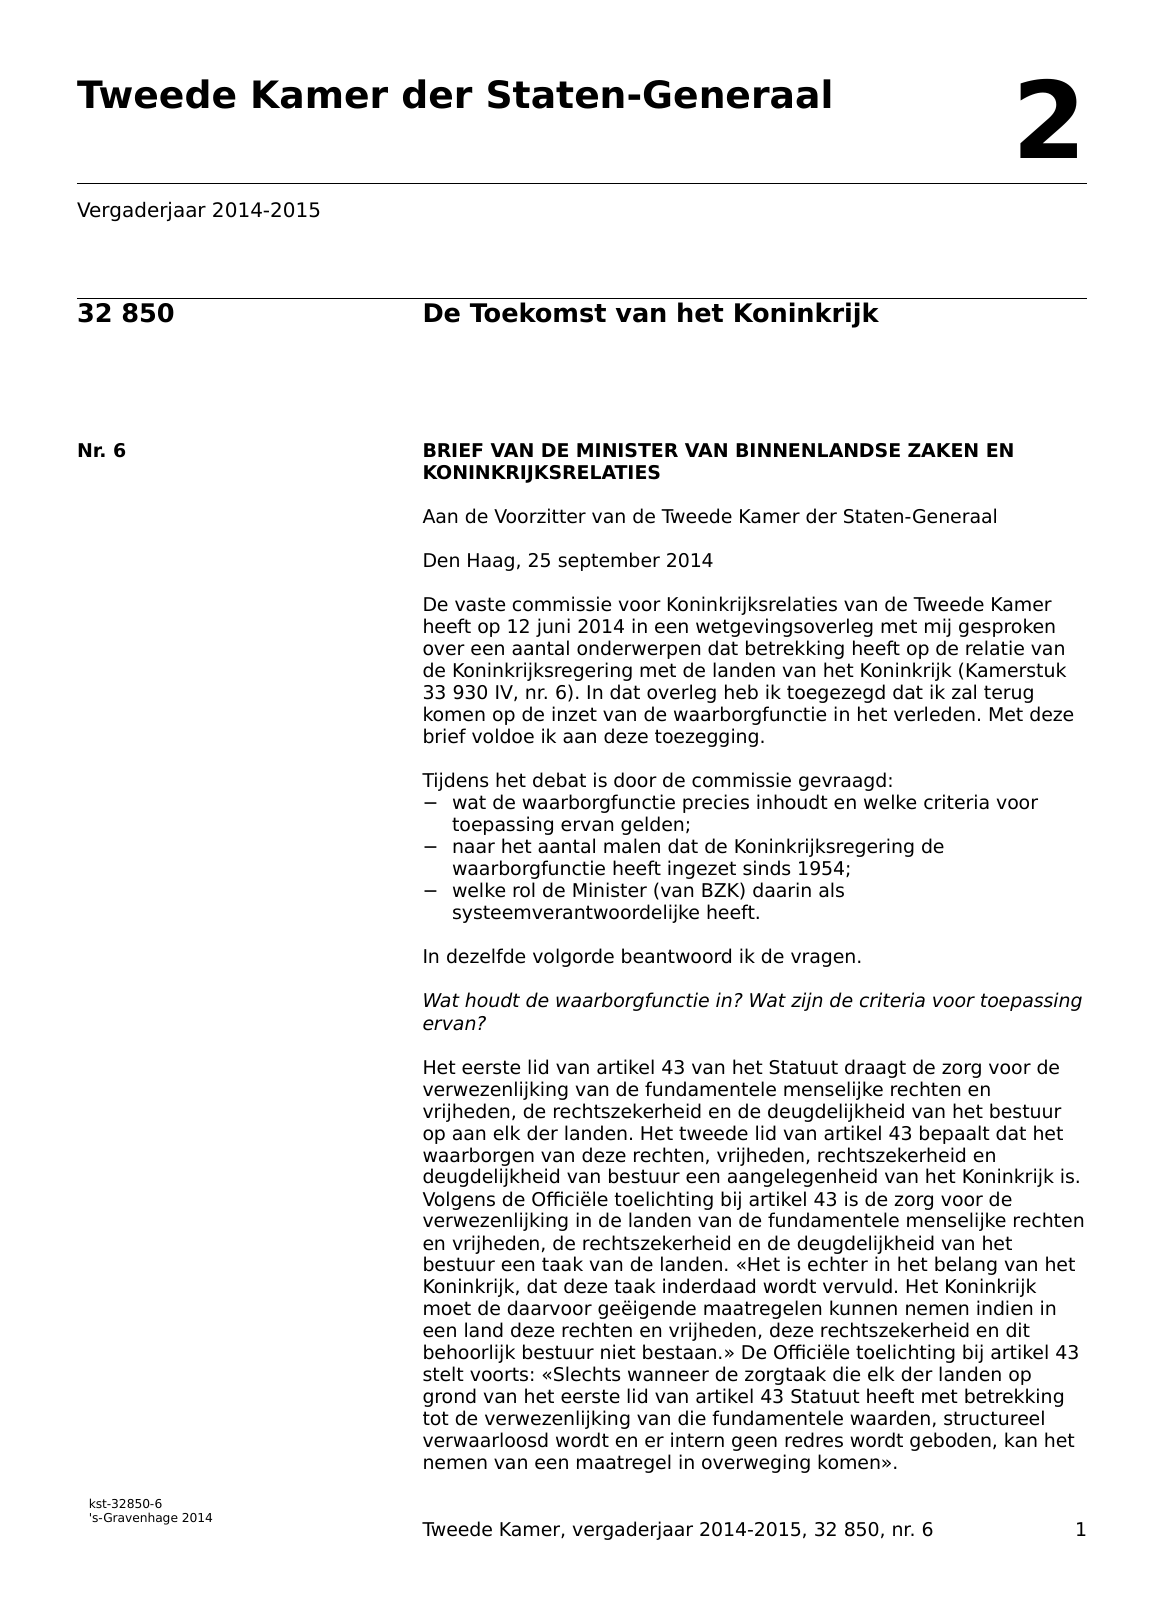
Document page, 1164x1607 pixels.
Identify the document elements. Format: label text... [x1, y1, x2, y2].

text De vaste commissie voor Koninkrijksrelaties van de Tweede Kamer heeft op 12 juni 2014 in een wetgevingsoverleg met mij gesproken over een aantal onderwerpen dat betrekking heeft op de relatie van de Koninkrijksregering met de landen van het Koninkrijk (Kamerstuk 33 930 IV, nr. 6). In dat overleg heb ik toegezegd dat ik zal terug komen op de inzet van de waarborgfunctie in het verleden. Met deze brief voldoe ik aan deze toezegging. [422, 594, 1087, 748]
text 's-Gravenhage 2014 [88, 1511, 323, 1525]
text − welke rol de Minister (van BZK) daarin als systeemverantwoordelijke heeft. [422, 880, 1087, 924]
text Tijdens het debat is door de commissie gevraagd: [422, 770, 1087, 792]
subtitle 32 850 De Toekomst van het Koninkrijk [77, 299, 1087, 329]
subtitle Wat houdt de waarborgfunctie in? Wat zijn de criteria voor toepassing ervan? [422, 990, 1087, 1034]
table_header 2 [886, 59, 1087, 183]
subtitle Nr. 6 BRIEF VAN DE MINISTER VAN BINNENLANDSE ZAKEN EN KONINKRIJKSRELATIES [77, 440, 1087, 484]
text Den Haag, 25 september 2014 [422, 550, 1087, 572]
text − wat de waarborgfunctie precies inhoudt en welke criteria voor toepassing ervan gelden; [422, 792, 1087, 836]
text In dezelfde volgorde beantwoord ik de vragen. [422, 946, 1087, 968]
text − naar het aantal malen dat de Koninkrijksregering de waarborgfunctie heeft ingezet sinds 1954; [422, 836, 1087, 880]
text kst-32850-6 [88, 1497, 323, 1511]
text Volgens de Officiële toelichting bij artikel 43 is de zorg voor de verwezenlijking in de landen van de fundamentele menselijke rechten en vrijheden, de rechtszekerheid en de deugdelijkheid van het bestuur een taak van de landen. «Het is echter in het belang van het Koninkrijk, dat deze taak inderdaad wordt vervuld. Het Koninkrijk moet de daarvoor geëigende maatregelen kunnen nemen indien in een land deze rechten en vrijheden, deze rechtszekerheid en dit behoorlijk bestuur niet bestaan.» De Officiële toelichting bij artikel 43 stelt voorts: «Slechts wanneer de zorgtaak die elk der landen op grond van het eerste lid van artikel 43 Statuut heeft met betrekking tot de verwezenlijking van die fundamentele waarden, structureel verwaarloosd wordt en er intern geen redres wordt geboden, kan het nemen van een maatregel in overweging komen». [422, 1188, 1087, 1474]
text Het eerste lid van artikel 43 van het Statuut draagt de zorg voor de verwezenlijking van de fundamentele menselijke rechten en vrijheden, de rechtszekerheid en de deugdelijkheid van het bestuur op aan elk der landen. Het tweede lid van artikel 43 bepaalt dat het waarborgen van deze rechten, vrijheden, rechtszekerheid en deugdelijkheid van bestuur een aangelegenheid van het Koninkrijk is. [422, 1057, 1087, 1188]
table_header Tweede Kamer der Staten-Generaal [77, 59, 886, 183]
table_cell Vergaderjaar 2014-2015 [77, 184, 1087, 298]
text Aan de Voorzitter van de Tweede Kamer der Staten-Generaal [422, 506, 1087, 528]
